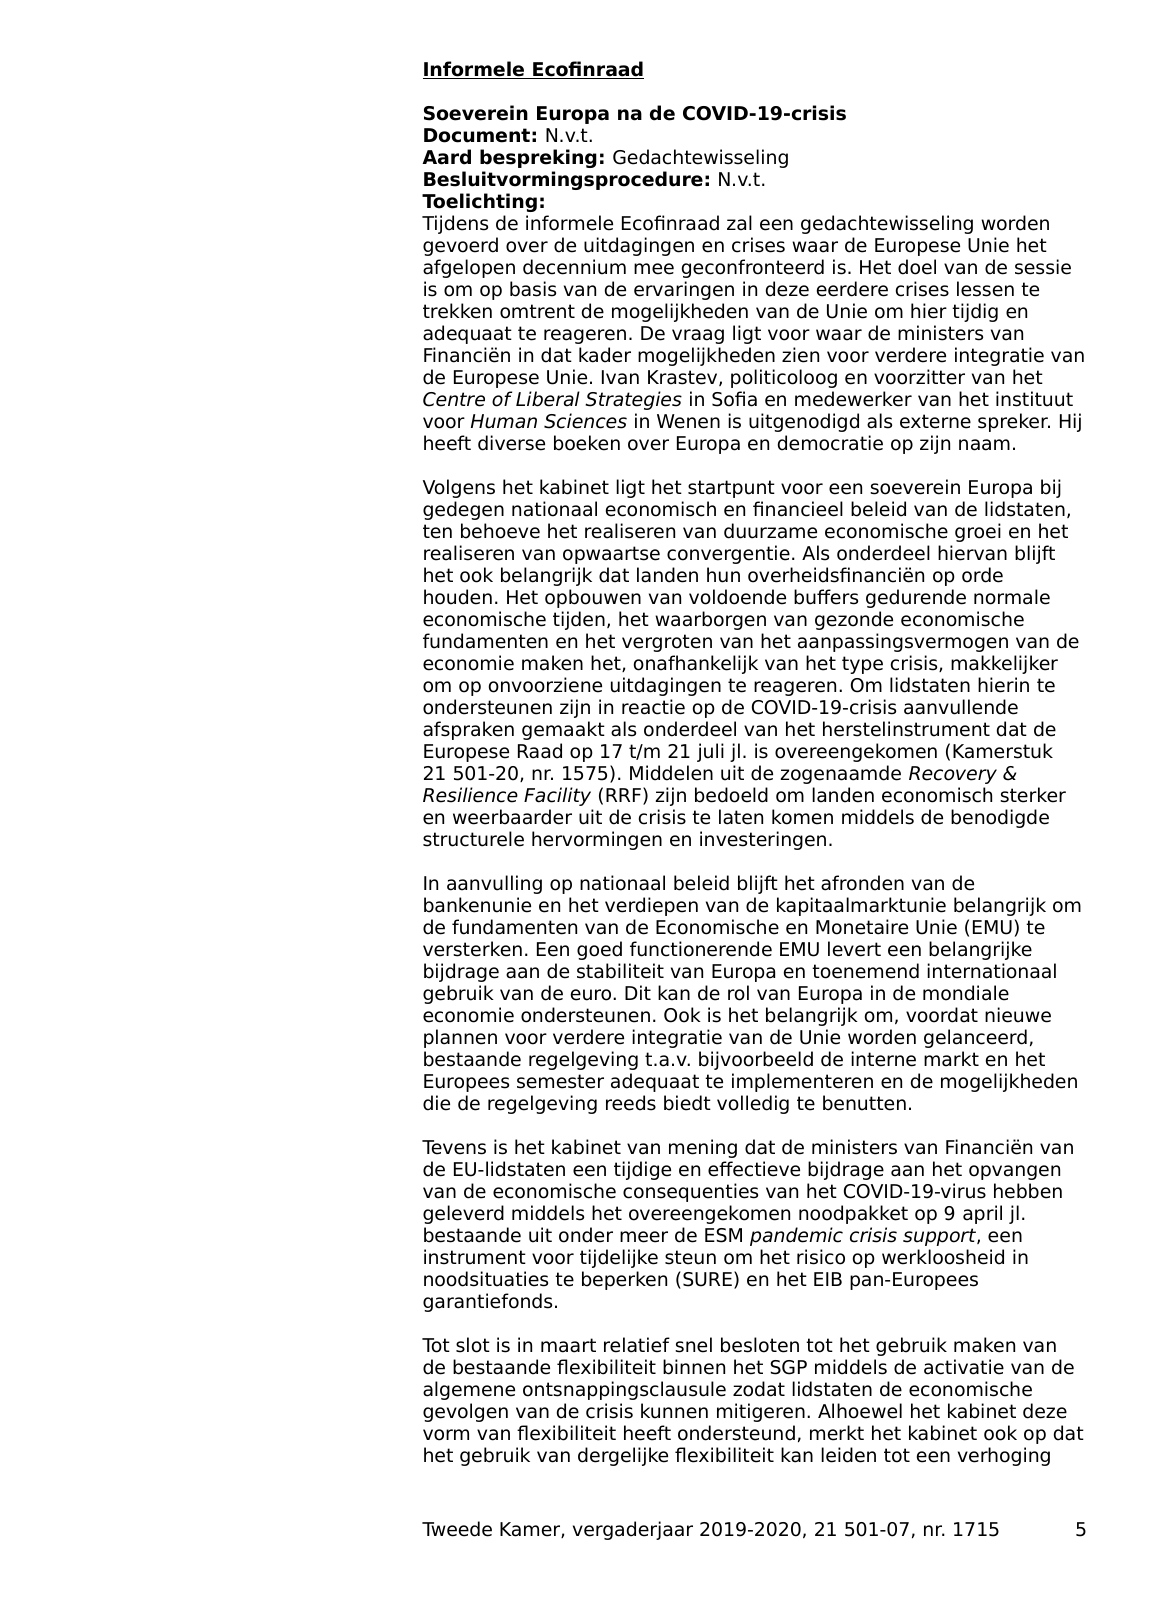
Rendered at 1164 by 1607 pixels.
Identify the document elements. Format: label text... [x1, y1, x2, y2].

text Tot slot is in maart relatief snel besloten tot het gebruik maken van de bestaande flexibiliteit binnen het SGP middels de activatie van de algemene ontsnappingsclausule zodat lidstaten de economische gevolgen van de crisis kunnen mitigeren. Alhoewel het kabinet deze vorm van flexibiliteit heeft ondersteund, merkt het kabinet ook op dat het gebruik van dergelijke flexibiliteit kan leiden tot een verhoging [422, 1335, 1087, 1467]
text Soeverein Europa na de COVID-19-crisis [422, 103, 1087, 125]
text Besluitvormingsprocedure: N.v.t. [422, 169, 1087, 191]
text Toelichting: [422, 191, 1087, 213]
subtitle Informele Ecofinraad [422, 59, 1087, 81]
text Volgens het kabinet ligt het startpunt voor een soeverein Europa bij gedegen nationaal economisch en financieel beleid van de lidstaten, ten behoeve het realiseren van duurzame economische groei en het realiseren van opwaartse convergentie. Als onderdeel hiervan blijft het ook belangrijk dat landen hun overheidsfinanciën op orde houden. Het opbouwen van voldoende buffers gedurende normale economische tijden, het waarborgen van gezonde economische fundamenten en het vergroten van het aanpassingsvermogen van de economie maken het, onafhankelijk van het type crisis, makkelijker om op onvoorziene uitdagingen te reageren. Om lidstaten hierin te ondersteunen zijn in reactie op de COVID-19-crisis aanvullende afspraken gemaakt als onderdeel van het herstelinstrument dat de Europese Raad op 17 t/m 21 juli jl. is overeengekomen (Kamerstuk 21 501-20, nr. 1575). Middelen uit de zogenaamde Recovery & Resilience Facility (RRF) zijn bedoeld om landen economisch sterker en weerbaarder uit de crisis te laten komen middels de benodigde structurele hervormingen en investeringen. [422, 477, 1087, 851]
text Document: N.v.t. [422, 125, 1087, 147]
text Aard bespreking: Gedachtewisseling [422, 147, 1087, 169]
text In aanvulling op nationaal beleid blijft het afronden van de bankenunie en het verdiepen van de kapitaalmarktunie belangrijk om de fundamenten van de Economische en Monetaire Unie (EMU) te versterken. Een goed functionerende EMU levert een belangrijke bijdrage aan de stabiliteit van Europa en toenemend internationaal gebruik van de euro. Dit kan de rol van Europa in de mondiale economie ondersteunen. Ook is het belangrijk om, voordat nieuwe plannen voor verdere integratie van de Unie worden gelanceerd, bestaande regelgeving t.a.v. bijvoorbeeld de interne markt en het Europees semester adequaat te implementeren en de mogelijkheden die de regelgeving reeds biedt volledig te benutten. [422, 873, 1087, 1115]
text Tevens is het kabinet van mening dat de ministers van Financiën van de EU-lidstaten een tijdige en effectieve bijdrage aan het opvangen van de economische consequenties van het COVID-19-virus hebben geleverd middels het overeengekomen noodpakket op 9 april jl. bestaande uit onder meer de ESM pandemic crisis support, een instrument voor tijdelijke steun om het risico op werkloosheid in noodsituaties te beperken (SURE) en het EIB pan-Europees garantiefonds. [422, 1137, 1087, 1313]
text Tijdens de informele Ecofinraad zal een gedachtewisseling worden gevoerd over de uitdagingen en crises waar de Europese Unie het afgelopen decennium mee geconfronteerd is. Het doel van de sessie is om op basis van de ervaringen in deze eerdere crises lessen te trekken omtrent de mogelijkheden van de Unie om hier tijdig en adequaat te reageren. De vraag ligt voor waar de ministers van Financiën in dat kader mogelijkheden zien voor verdere integratie van de Europese Unie. Ivan Krastev, politicoloog en voorzitter van het Centre of Liberal Strategies in Sofia en medewerker van het instituut voor Human Sciences in Wenen is uitgenodigd als externe spreker. Hij heeft diverse boeken over Europa en democratie op zijn naam. [422, 213, 1087, 455]
